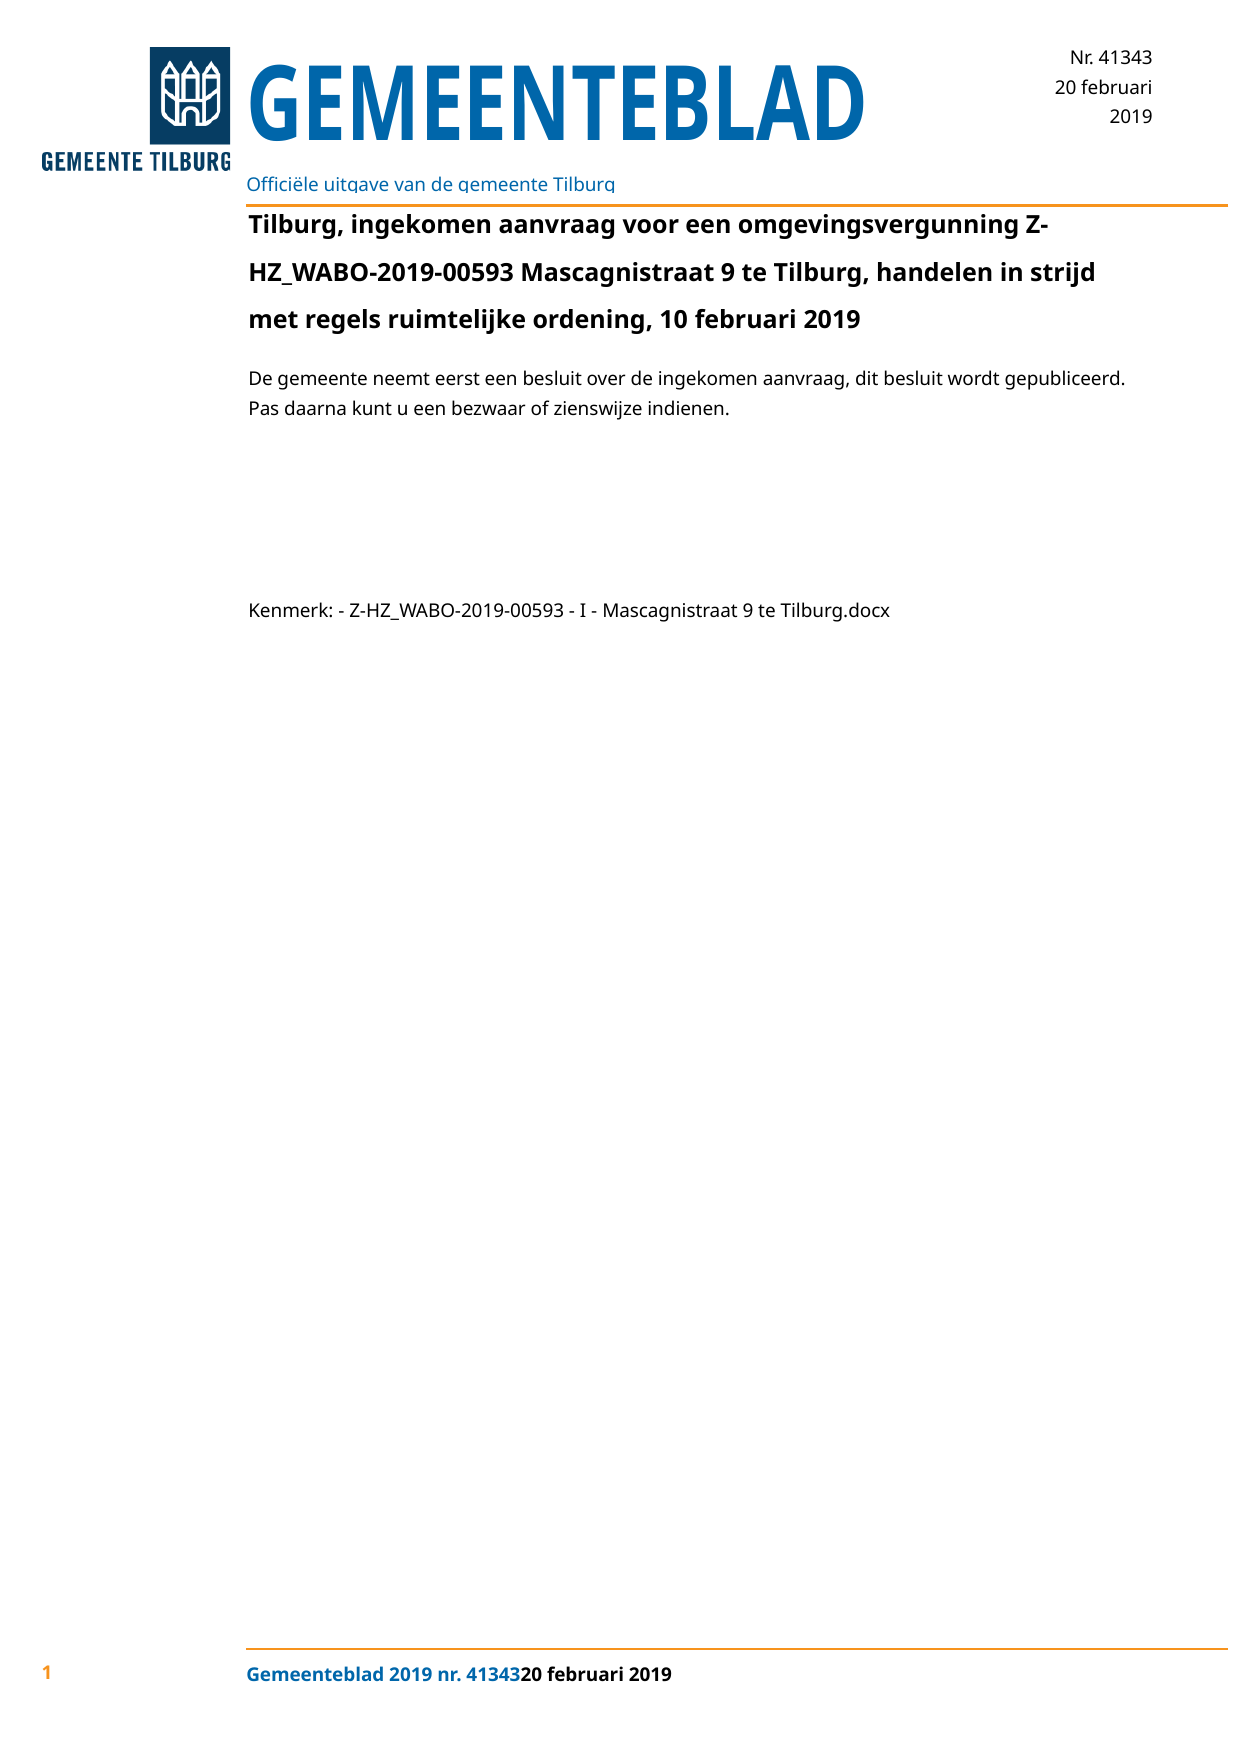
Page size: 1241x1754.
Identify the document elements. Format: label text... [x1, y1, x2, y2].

text Kenmerk: - Z-HZ_WABO-2019-00593 - I - Mascagnistraat 9 te Tilburg.docx [248, 597, 1152, 622]
picture [41, 47, 231, 172]
text Tilburg, ingekomen aanvraag voor een omgevingsvergunning Z-HZ_WABO-2019-00593 Mascagnistraat 9 te Tilburg, handelen in strijd met regels ruimtelijke ordening, 10 februari 2019 [248, 207, 1152, 336]
text De gemeente neemt eerst een besluit over de ingekomen aanvraag, dit besluit wordt gepubliceerd. Pas daarna kunt u een bezwaar of zienswijze indienen. [248, 366, 1152, 421]
